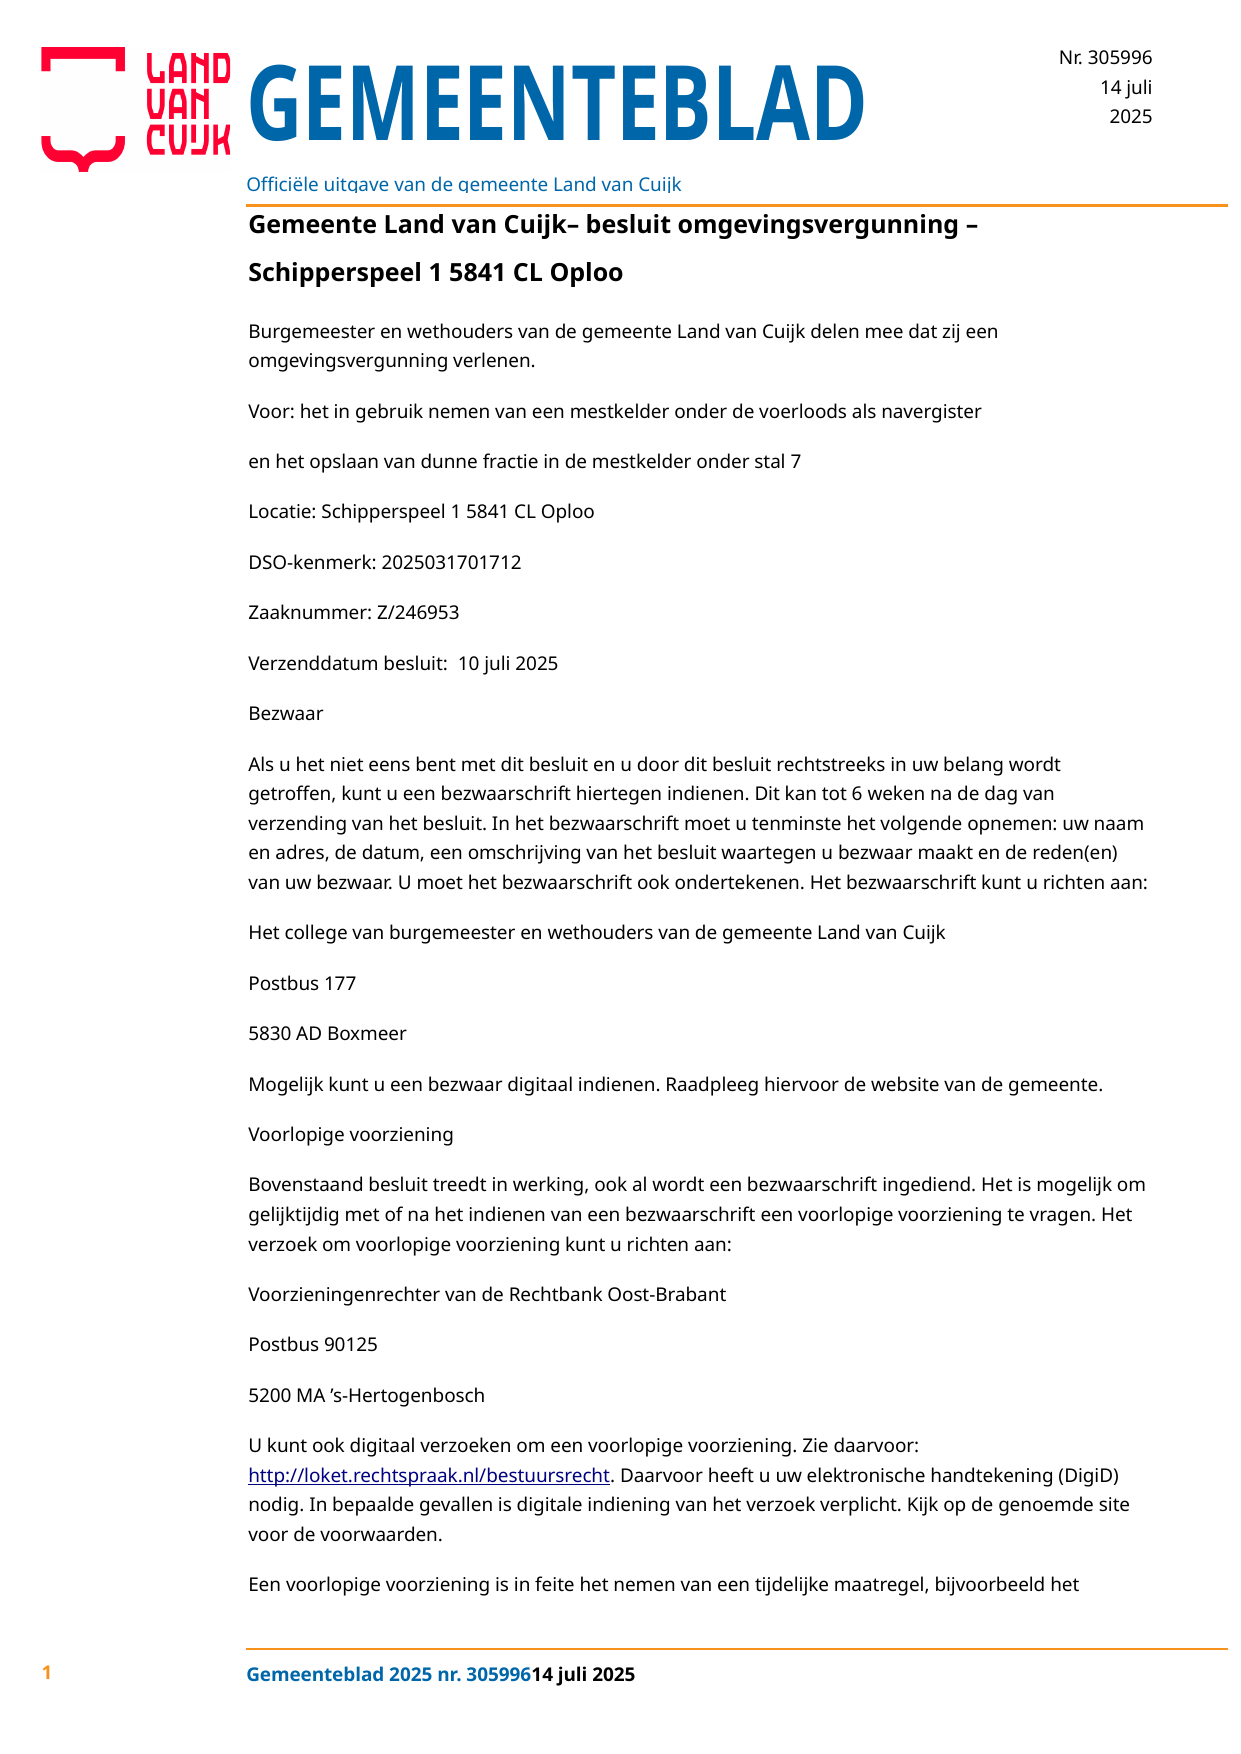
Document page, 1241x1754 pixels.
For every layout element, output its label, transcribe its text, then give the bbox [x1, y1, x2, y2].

text Verzenddatum besluit: 10 juli 2025 [248, 650, 1152, 676]
text Postbus 177 [248, 970, 1152, 996]
text Zaaknummer: Z/246953 [248, 599, 1152, 625]
text en het opslaan van dunne fractie in de mestkelder onder stal 7 [248, 448, 1152, 474]
text Burgemeester en wethouders van de gemeente Land van Cuijk delen mee dat zij een omgevingsvergunning verlenen. [248, 318, 1152, 373]
text Mogelijk kunt u een bezwaar digitaal indienen. Raadpleeg hiervoor de website van de gemeente. [248, 1071, 1152, 1097]
text 5830 AD Boxmeer [248, 1020, 1152, 1046]
picture [41, 47, 231, 172]
text Bezwaar [248, 700, 1152, 726]
text Postbus 90125 [248, 1332, 1152, 1357]
text Voorzieningenrechter van de Rechtbank Oost-Brabant [248, 1281, 1152, 1307]
text Gemeente Land van Cuijk– besluit omgevingsvergunning – Schipperspeel 1 5841 CL Oploo [248, 207, 1152, 288]
text Voor: het in gebruik nemen van een mestkelder onder de voerloods als navergister [248, 398, 1152, 424]
text Als u het niet eens bent met dit besluit en u door dit besluit rechtstreeks in uw belang wordt getroffen, kunt u een bezwaarschrift hiertegen indienen. Dit kan tot 6 weken na de dag van verzending van het besluit. In het bezwaarschrift moet u tenminste het volgende opnemen: uw naam en adres, de datum, een omschrijving van het besluit waartegen u bezwaar maakt en de reden(en) van uw bezwaar. U moet het bezwaarschrift ook ondertekenen. Het bezwaarschrift kunt u richten aan: [248, 751, 1152, 895]
text Bovenstaand besluit treedt in werking, ook al wordt een bezwaarschrift ingediend. Het is mogelijk om gelijktijdig met of na het indienen van een bezwaarschrift een voorlopige voorziening te vragen. Het verzoek om voorlopige voorziening kunt u richten aan: [248, 1172, 1152, 1257]
text Een voorlopige voorziening is in feite het nemen van een tijdelijke maatregel, bijvoorbeeld het [248, 1572, 1152, 1597]
text U kunt ook digitaal verzoeken om een voorlopige voorziening. Zie daarvoor: http://loket.rechtspraak.nl/bestuursrecht. Daarvoor heeft u uw elektronische handtekening (DigiD) nodig. In bepaalde gevallen is digitale indiening van het verzoek verplicht. Kijk op de genoemde site voor de voorwaarden. [248, 1432, 1152, 1547]
text Locatie: Schipperspeel 1 5841 CL Oploo [248, 499, 1152, 524]
text Het college van burgemeester en wethouders van de gemeente Land van Cuijk [248, 919, 1152, 945]
text 5200 MA ’s-Hertogenbosch [248, 1382, 1152, 1408]
text DSO-kenmerk: 2025031701712 [248, 549, 1152, 575]
text Voorlopige voorziening [248, 1121, 1152, 1147]
